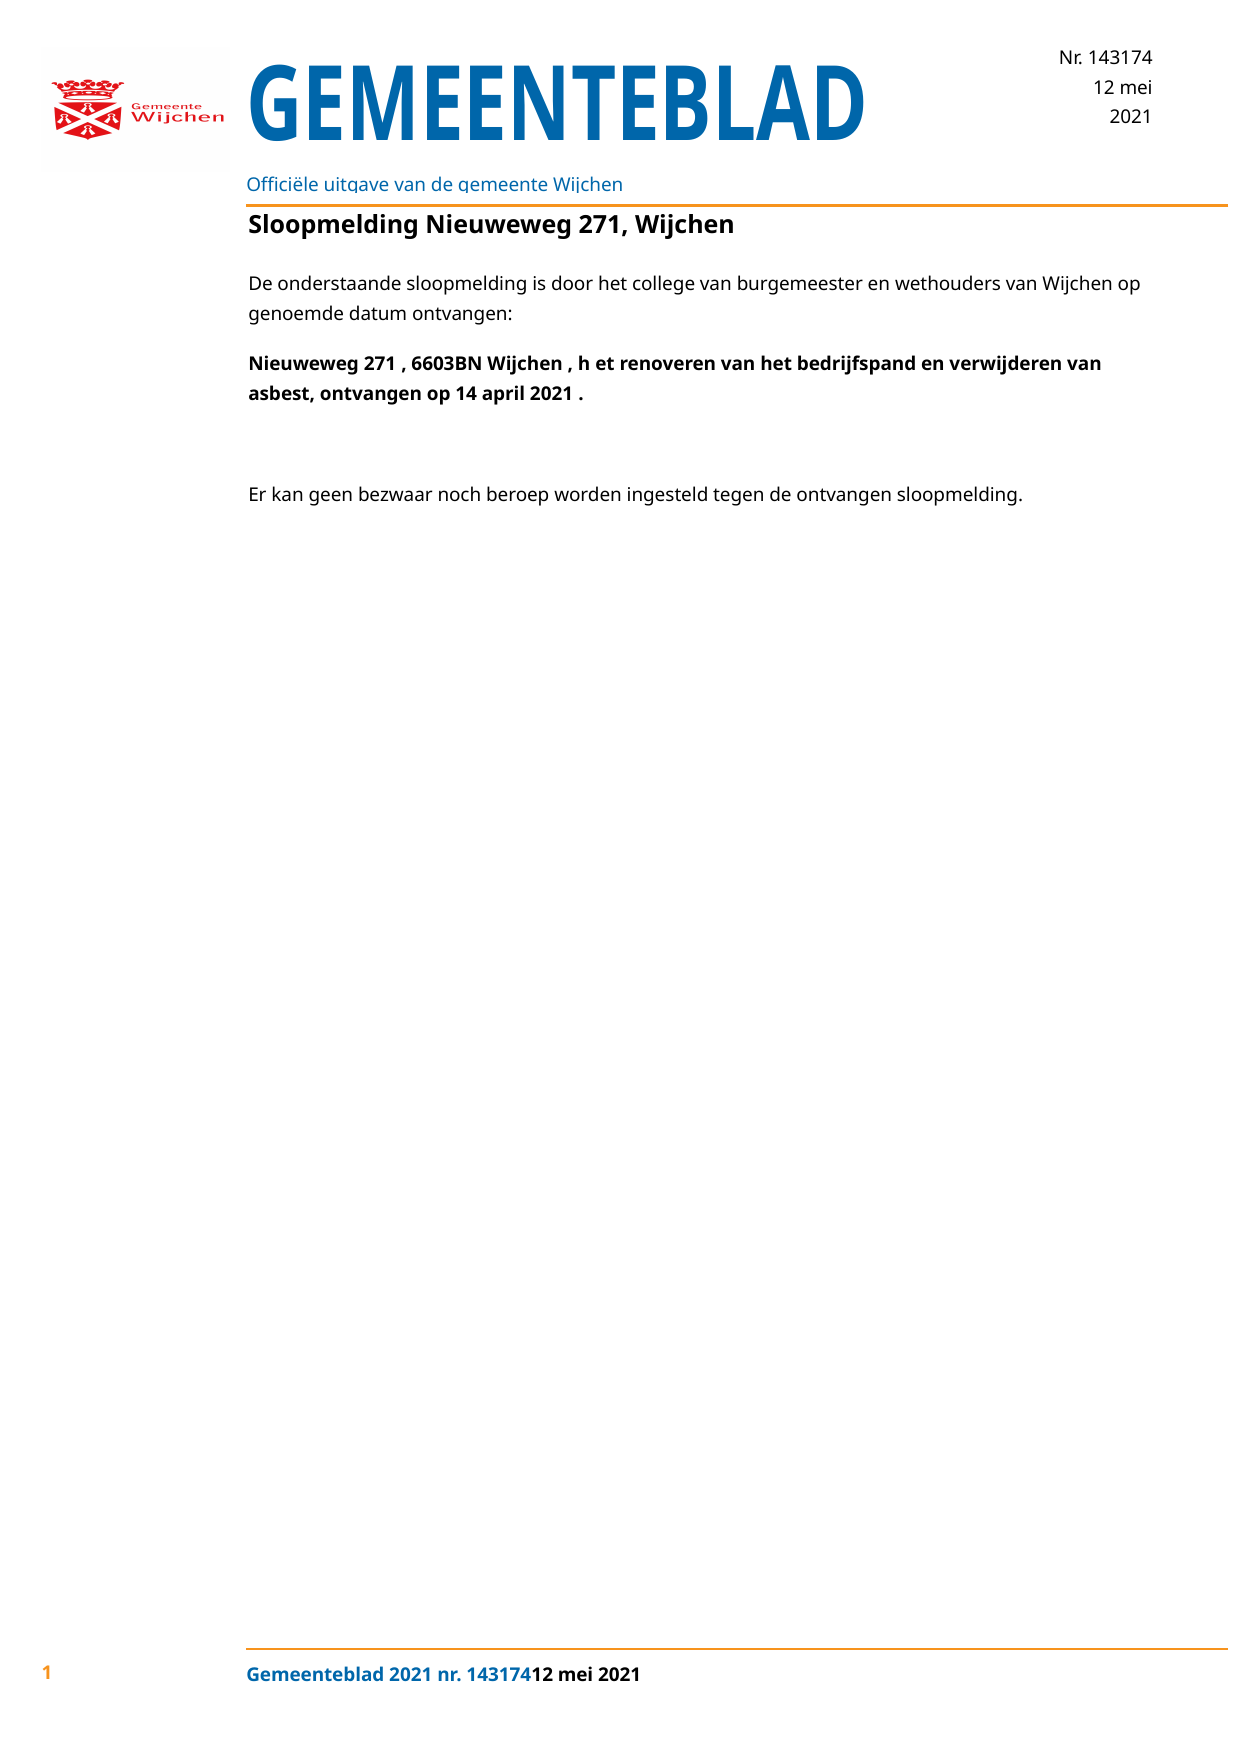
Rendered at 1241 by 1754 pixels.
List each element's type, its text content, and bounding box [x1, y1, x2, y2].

text Er kan geen bezwaar noch beroep worden ingesteld tegen de ontvangen sloopmelding. [248, 481, 1152, 506]
text Sloopmelding Nieuweweg 271, Wijchen [248, 207, 1152, 241]
text De onderstaande sloopmelding is door het college van burgemeester en wethouders van Wijchen op genoemde datum ontvangen: [248, 270, 1152, 326]
picture [41, 47, 231, 172]
text Nieuweweg 271 , 6603BN Wijchen , h et renoveren van het bedrijfspand en verwijderen van asbest, ontvangen op 14 april 2021 . [248, 350, 1152, 406]
